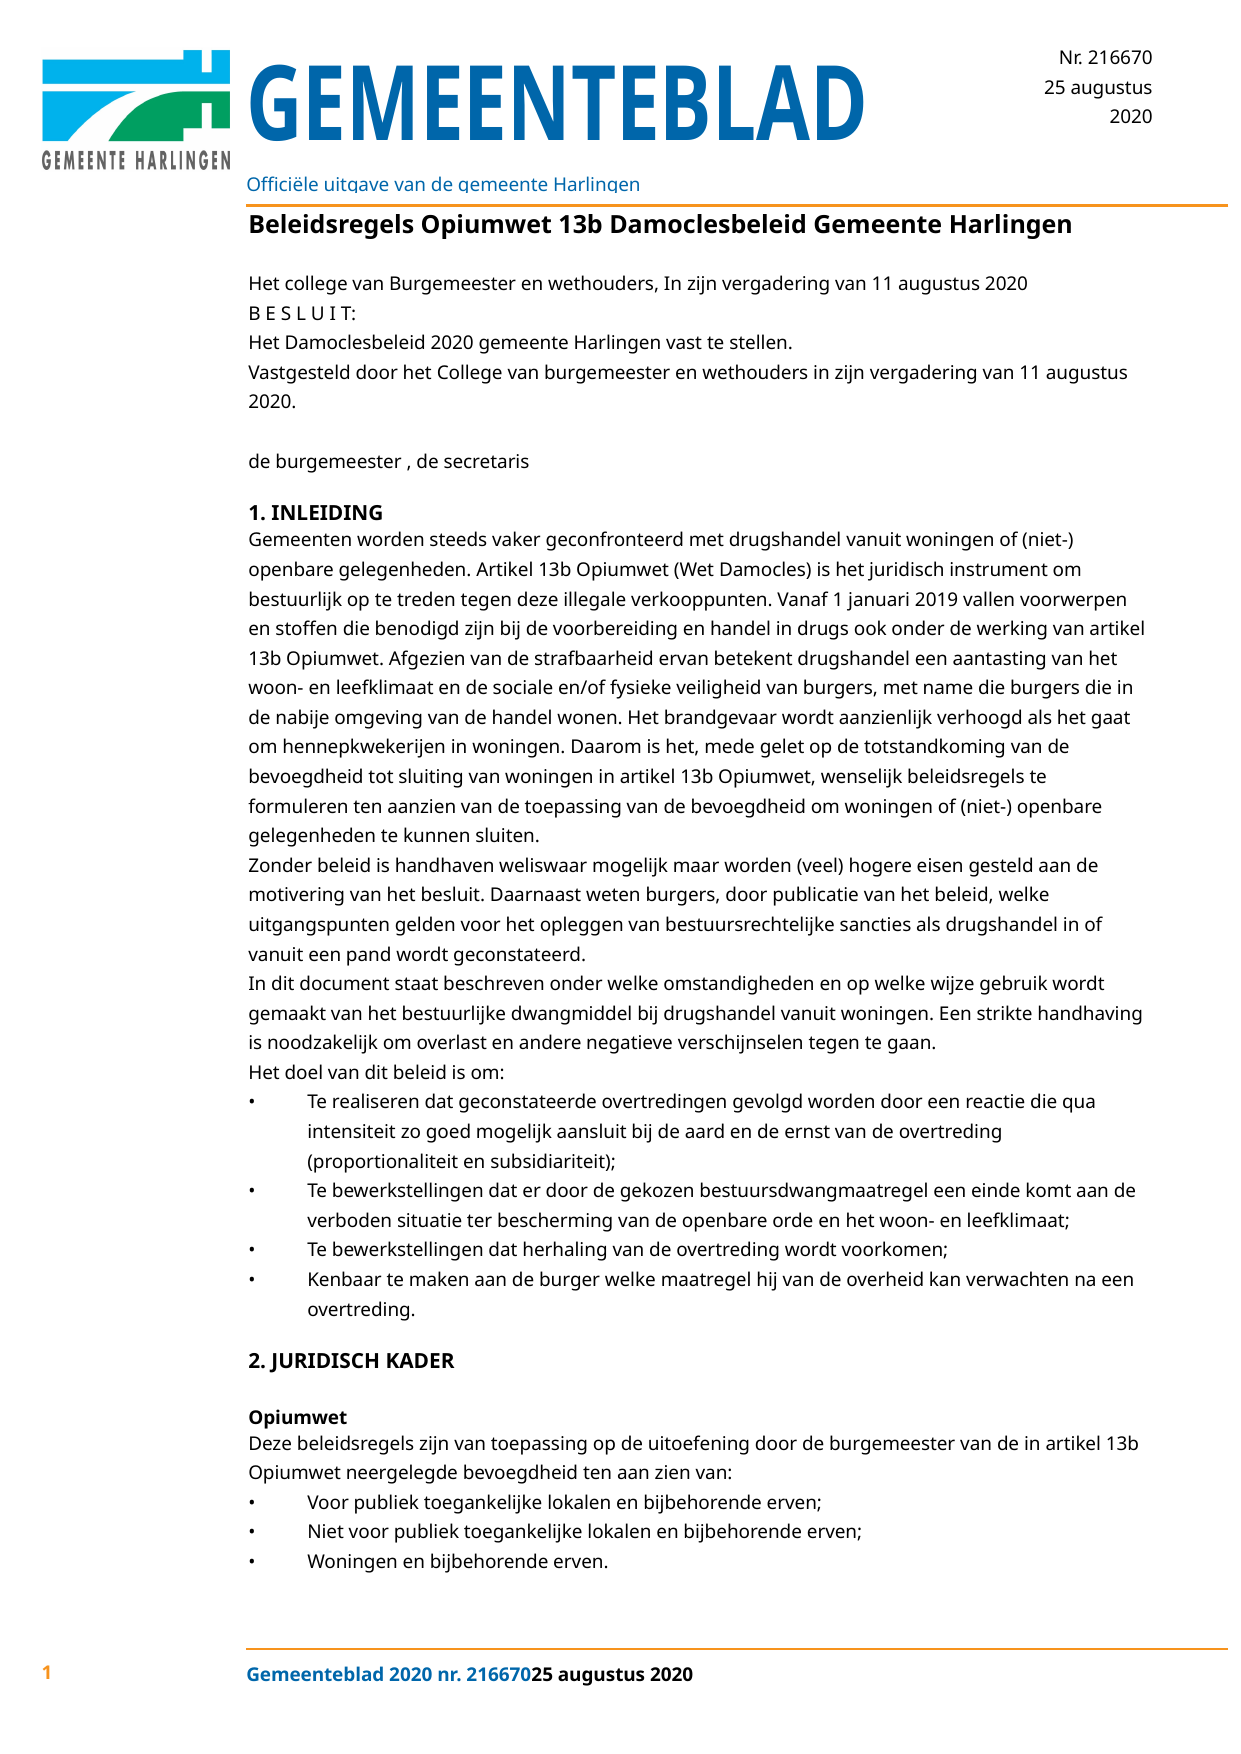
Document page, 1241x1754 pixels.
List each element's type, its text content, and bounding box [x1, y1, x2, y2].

text 1. INLEIDING [248, 498, 1152, 527]
text de burgemeester , de secretaris [248, 448, 1152, 473]
list Woningen en bijbehorende erven. [248, 1548, 1152, 1574]
picture [41, 47, 231, 172]
text Vastgesteld door het College van burgemeester en wethouders in zijn vergadering van 11 augustus 2020. [248, 359, 1152, 414]
text Beleidsregels Opiumwet 13b Damoclesbeleid Gemeente Harlingen [248, 207, 1152, 241]
text Opiumwet [248, 1404, 1152, 1430]
list Niet voor publiek toegankelijke lokalen en bijbehorende erven; [248, 1519, 1152, 1544]
text Gemeenten worden steeds vaker geconfronteerd met drugshandel vanuit woningen of (niet-) openbare gelegenheden. Artikel 13b Opiumwet (Wet Damocles) is het juridisch instrument om bestuurlijk op te treden tegen deze illegale verkooppunten. Vanaf 1 januari 2019 vallen voorwerpen en stoffen die benodigd zijn bij de voorbereiding en handel in drugs ook onder de werking van artikel 13b Opiumwet. Afgezien van de strafbaarheid ervan betekent drugshandel een aantasting van het woon- en leefklimaat en de sociale en/of fysieke veiligheid van burgers, met name die burgers die in de nabije omgeving van de handel wonen. Het brandgevaar wordt aanzienlijk verhoogd als het gaat om hennepkwekerijen in woningen. Daarom is het, mede gelet op de totstandkoming van de bevoegdheid tot sluiting van woningen in artikel 13b Opiumwet, wenselijk beleidsregels te formuleren ten aanzien van de toepassing van de bevoegdheid om woningen of (niet-) openbare gelegenheden te kunnen sluiten. [248, 527, 1152, 848]
text Het college van Burgemeester en wethouders, In zijn vergadering van 11 augustus 2020 [248, 270, 1152, 296]
text B E S L U I T: [248, 300, 1152, 326]
list Voor publiek toegankelijke lokalen en bijbehorende erven; [248, 1489, 1152, 1515]
list Te bewerkstellingen dat herhaling van de overtreding wordt voorkomen; [248, 1237, 1152, 1262]
list Te realiseren dat geconstateerde overtredingen gevolgd worden door een reactie die qua intensiteit zo goed mogelijk aansluit bij de aard en de ernst van de overtreding (proportionaliteit en subsidiariteit); [248, 1089, 1152, 1174]
text Deze beleidsregels zijn van toepassing op de uitoefening door de burgemeester van de in artikel 13b Opiumwet neergelegde bevoegdheid ten aan zien van: [248, 1430, 1152, 1485]
text Het doel van dit beleid is om: [248, 1059, 1152, 1085]
list Te bewerkstellingen dat er door de gekozen bestuursdwangmaatregel een einde komt aan de verboden situatie ter bescherming van de openbare orde en het woon- en leefklimaat; [248, 1177, 1152, 1233]
list Kenbaar te maken aan de burger welke maatregel hij van de overheid kan verwachten na een overtreding. [248, 1266, 1152, 1322]
text Het Damoclesbeleid 2020 gemeente Harlingen vast te stellen. [248, 329, 1152, 355]
text Zonder beleid is handhaven weliswaar mogelijk maar worden (veel) hogere eisen gesteld aan de motivering van het besluit. Daarnaast weten burgers, door publicatie van het beleid, welke uitgangspunten gelden voor het opleggen van bestuursrechtelijke sancties als drugshandel in of vanuit een pand wordt geconstateerd. [248, 852, 1152, 967]
text In dit document staat beschreven onder welke omstandigheden en op welke wijze gebruik wordt gemaakt van het bestuurlijke dwangmiddel bij drugshandel vanuit woningen. Een strikte handhaving is noodzakelijk om overlast en andere negatieve verschijnselen tegen te gaan. [248, 970, 1152, 1055]
text 2. JURIDISCH KADER [248, 1346, 1152, 1375]
